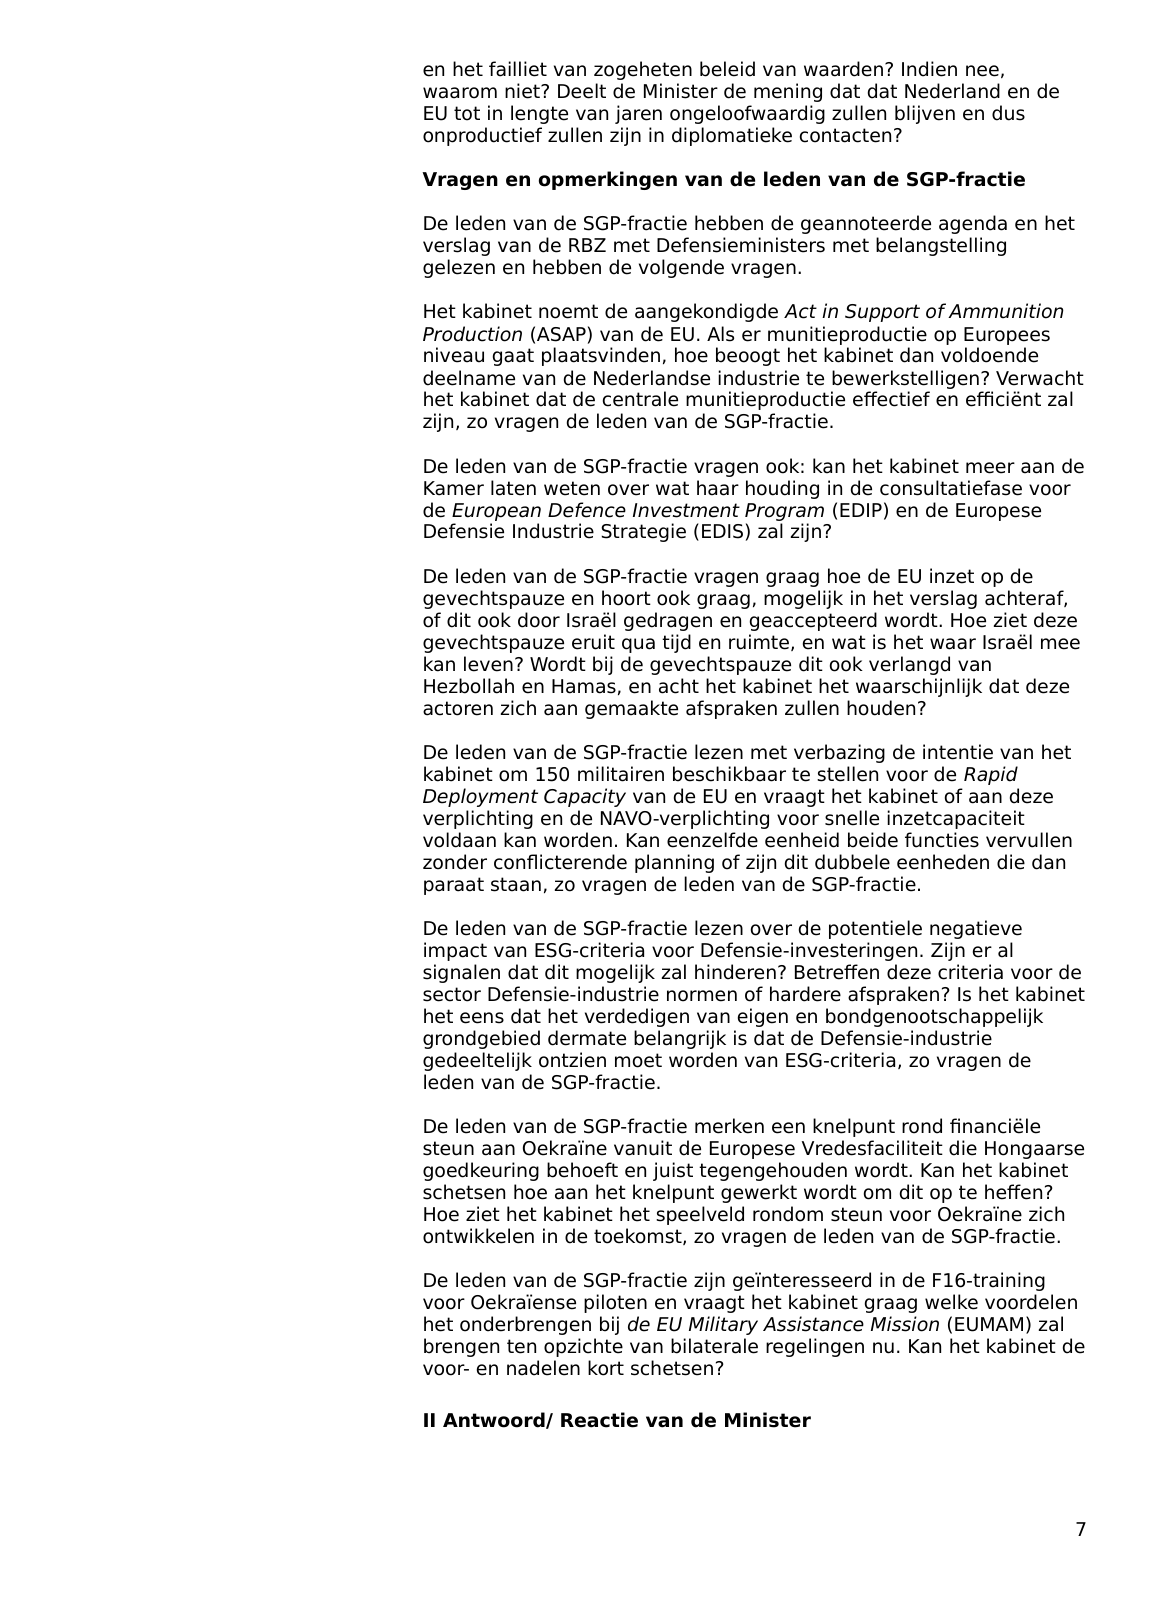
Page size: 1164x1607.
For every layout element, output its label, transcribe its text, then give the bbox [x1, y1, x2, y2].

text De leden van de SGP-fractie lezen over de potentiele negatieve impact van ESG-criteria voor Defensie-investeringen. Zijn er al signalen dat dit mogelijk zal hinderen? Betreffen deze criteria voor de sector Defensie-industrie normen of hardere afspraken? Is het kabinet het eens dat het verdedigen van eigen en bondgenootschappelijk grondgebied dermate belangrijk is dat de Defensie-industrie gedeeltelijk ontzien moet worden van ESG-criteria, zo vragen de leden van de SGP-fractie. [422, 918, 1087, 1093]
text De leden van de SGP-fractie vragen ook: kan het kabinet meer aan de Kamer laten weten over wat haar houding in de consultatiefase voor de European Defence Investment Program (EDIP) en de Europese Defensie Industrie Strategie (EDIS) zal zijn? [422, 456, 1087, 543]
text De leden van de SGP-fractie zijn geïnteresseerd in de F16-training voor Oekraïense piloten en vraagt het kabinet graag welke voordelen het onderbrengen bij de EU Military Assistance Mission (EUMAM) zal brengen ten opzichte van bilaterale regelingen nu. Kan het kabinet de voor- en nadelen kort schetsen? [422, 1270, 1087, 1380]
text en het failliet van zogeheten beleid van waarden? Indien nee, waarom niet? Deelt de Minister de mening dat dat Nederland en de EU tot in lengte van jaren ongeloofwaardig zullen blijven en dus onproductief zullen zijn in diplomatieke contacten? [422, 59, 1087, 147]
text De leden van de SGP-fractie merken een knelpunt rond financiële steun aan Oekraïne vanuit de Europese Vredesfaciliteit die Hongaarse goedkeuring behoeft en juist tegengehouden wordt. Kan het kabinet schetsen hoe aan het knelpunt gewerkt wordt om dit op te heffen? Hoe ziet het kabinet het speelveld rondom steun voor Oekraïne zich ontwikkelen in de toekomst, zo vragen de leden van de SGP-fractie. [422, 1116, 1087, 1248]
text De leden van de SGP-fractie vragen graag hoe de EU inzet op de gevechtspauze en hoort ook graag, mogelijk in het verslag achteraf, of dit ook door Israël gedragen en geaccepteerd wordt. Hoe ziet deze gevechtspauze eruit qua tijd en ruimte, en wat is het waar Israël mee kan leven? Wordt bij de gevechtspauze dit ook verlangd van Hezbollah en Hamas, en acht het kabinet het waarschijnlijk dat deze actoren zich aan gemaakte afspraken zullen houden? [422, 566, 1087, 719]
subtitle Vragen en opmerkingen van de leden van de SGP-fractie [422, 169, 1087, 191]
text De leden van de SGP-fractie hebben de geannoteerde agenda en het verslag van de RBZ met Defensieministers met belangstelling gelezen en hebben de volgende vragen. [422, 213, 1087, 279]
subtitle II Antwoord/ Reactie van de Minister [422, 1410, 1087, 1432]
text De leden van de SGP-fractie lezen met verbazing de intentie van het kabinet om 150 militairen beschikbaar te stellen voor de Rapid Deployment Capacity van de EU en vraagt het kabinet of aan deze verplichting en de NAVO-verplichting voor snelle inzetcapaciteit voldaan kan worden. Kan eenzelfde eenheid beide functies vervullen zonder conflicterende planning of zijn dit dubbele eenheden die dan paraat staan, zo vragen de leden van de SGP-fractie. [422, 742, 1087, 896]
text Het kabinet noemt de aangekondigde Act in Support of Ammunition Production (ASAP) van de EU. Als er munitieproductie op Europees niveau gaat plaatsvinden, hoe beoogt het kabinet dan voldoende deelname van de Nederlandse industrie te bewerkstelligen? Verwacht het kabinet dat de centrale munitieproductie effectief en efficiënt zal zijn, zo vragen de leden van de SGP-fractie. [422, 301, 1087, 433]
